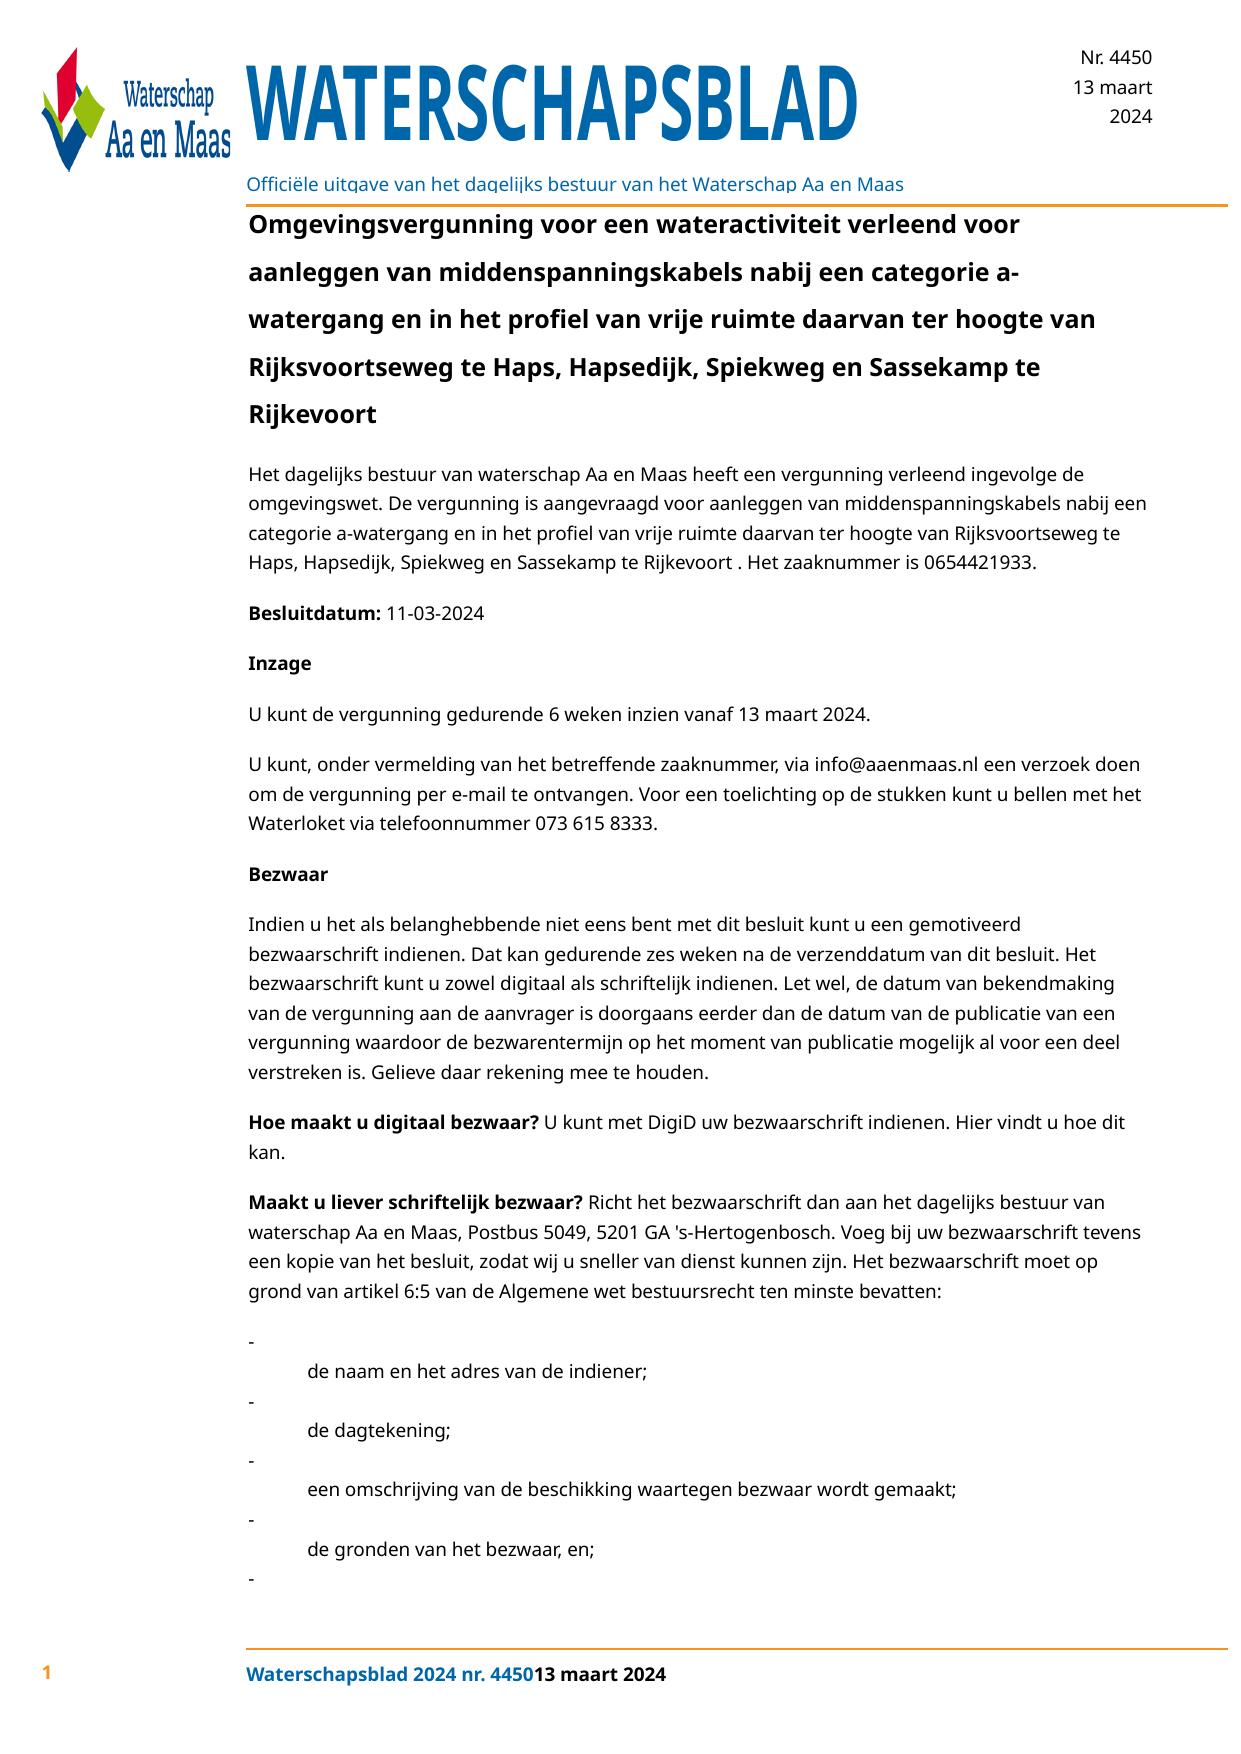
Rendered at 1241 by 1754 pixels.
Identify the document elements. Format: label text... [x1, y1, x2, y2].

list de dagtekening; [248, 1417, 1152, 1443]
list de naam en het adres van de indiener; [248, 1358, 1152, 1384]
picture [41, 47, 231, 172]
text Indien u het als belanghebbende niet eens bent met dit besluit kunt u een gemotiveerd bezwaarschrift indienen. Dat kan gedurende zes weken na de verzenddatum van dit besluit. Het bezwaarschrift kunt u zowel digitaal als schriftelijk indienen. Let wel, de datum van bekendmaking van de vergunning aan de aanvrager is doorgaans eerder dan de datum van de publicatie van een vergunning waardoor de bezwarentermijn op het moment van publicatie mogelijk al voor een deel verstreken is. Gelieve daar rekening mee te houden. [248, 911, 1152, 1085]
text U kunt de vergunning gedurende 6 weken inzien vanaf 13 maart 2024. [248, 701, 1152, 726]
list de gronden van het bezwaar, en; [248, 1536, 1152, 1561]
text Omgevingsvergunning voor een wateractiviteit verleend voor aanleggen van middenspanningskabels nabij een categorie a-watergang en in het profiel van vrije ruimte daarvan ter hoogte van Rijksvoortseweg te Haps, Hapsedijk, Spiekweg en Sassekamp te Rijkevoort [248, 207, 1152, 431]
text Bezwaar [248, 861, 1152, 886]
text Besluitdatum: 11-03-2024 [248, 600, 1152, 626]
text Inzage [248, 650, 1152, 676]
text Hoe maakt u digitaal bezwaar? U kunt met DigiD uw bezwaarschrift indienen. Hier vindt u hoe dit kan. [248, 1109, 1152, 1165]
text Het dagelijks bestuur van waterschap Aa en Maas heeft een vergunning verleend ingevolge de omgevingswet. De vergunning is aangevraagd voor aanleggen van middenspanningskabels nabij een categorie a-watergang en in het profiel van vrije ruimte daarvan ter hoogte van Rijksvoortseweg te Haps, Hapsedijk, Spiekweg en Sassekamp te Rijkevoort . Het zaaknummer is 0654421933. [248, 461, 1152, 575]
text U kunt, onder vermelding van het betreffende zaaknummer, via info@aaenmaas.nl een verzoek doen om de vergunning per e-mail te ontvangen. Voor een toelichting op de stukken kunt u bellen met het Waterloket via telefoonnummer 073 615 8333. [248, 751, 1152, 836]
list een omschrijving van de beschikking waartegen bezwaar wordt gemaakt; [248, 1477, 1152, 1502]
text Maakt u liever schriftelijk bezwaar? Richt het bezwaarschrift dan aan het dagelijks bestuur van waterschap Aa en Maas, Postbus 5049, 5201 GA 's-Hertogenbosch. Voeg bij uw bezwaarschrift tevens een kopie van het besluit, zodat wij u sneller van dienst kunnen zijn. Het bezwaarschrift moet op grond van artikel 6:5 van de Algemene wet bestuursrecht ten minste bevatten: [248, 1189, 1152, 1304]
